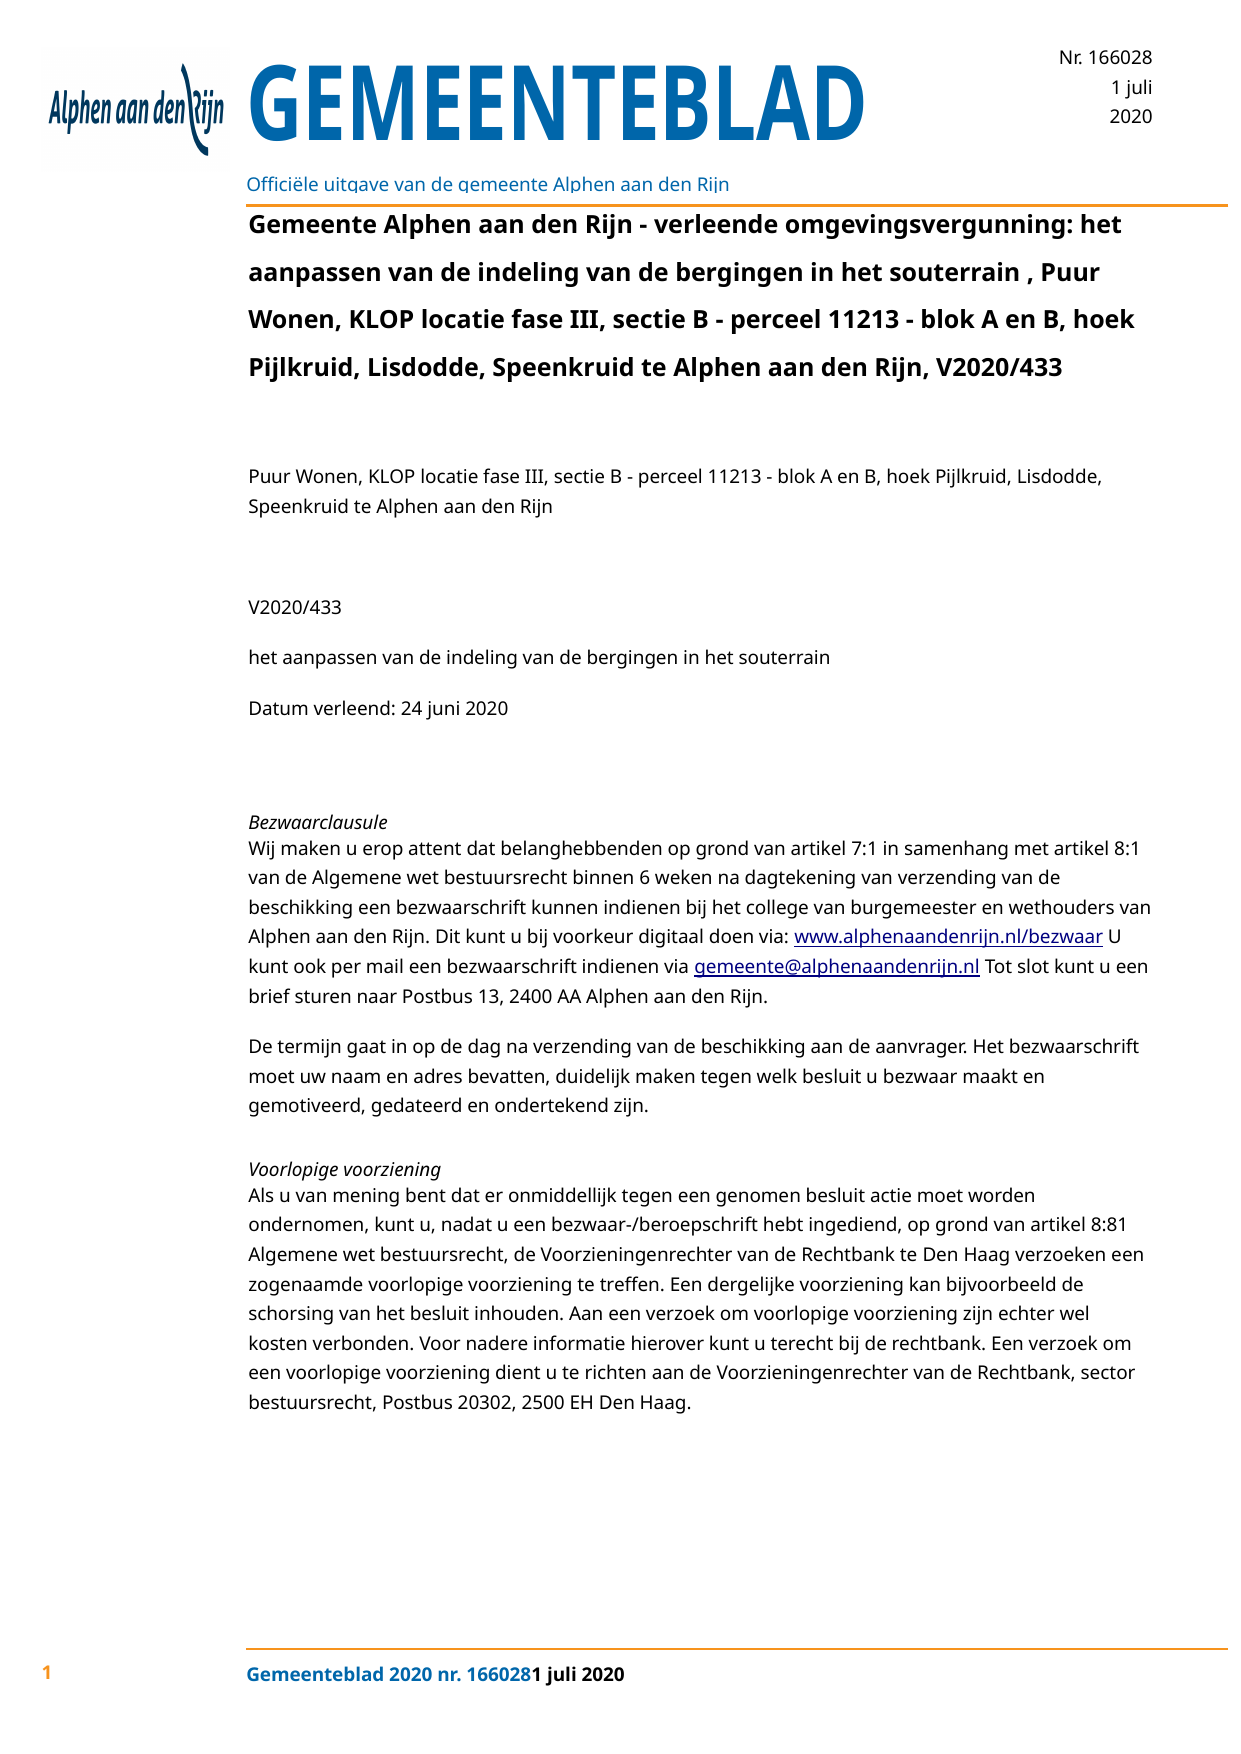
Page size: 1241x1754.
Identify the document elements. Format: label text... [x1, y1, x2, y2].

text Als u van mening bent dat er onmiddellijk tegen een genomen besluit actie moet worden ondernomen, kunt u, nadat u een bezwaar-/beroepschrift hebt ingediend, op grond van artikel 8:81 Algemene wet bestuursrecht, de Voorzieningenrechter van de Rechtbank te Den Haag verzoeken een zogenaamde voorlopige voorziening te treffen. Een dergelijke voorziening kan bijvoorbeeld de schorsing van het besluit inhouden. Aan een verzoek om voorlopige voorziening zijn echter wel kosten verbonden. Voor nadere informatie hierover kunt u terecht bij de rechtbank. Een verzoek om een voorlopige voorziening dient u te richten aan de Voorzieningenrechter van de Rechtbank, sector bestuursrecht, Postbus 20302, 2500 EH Den Haag. [248, 1182, 1152, 1415]
text Bezwaarclausule [248, 809, 1152, 835]
text Wij maken u erop attent dat belanghebbenden op grond van artikel 7:1 in samenhang met artikel 8:1 van de Algemene wet bestuursrecht binnen 6 weken na dagtekening van verzending van de beschikking een bezwaarschrift kunnen indienen bij het college van burgemeester en wethouders van Alphen aan den Rijn. Dit kunt u bij voorkeur digitaal doen via: www.alphenaandenrijn.nl/bezwaar U kunt ook per mail een bezwaarschrift indienen via gemeente@alphenaandenrijn.nl Tot slot kunt u een brief sturen naar Postbus 13, 2400 AA Alphen aan den Rijn. [248, 835, 1152, 1008]
text De termijn gaat in op de dag na verzending van de beschikking aan de aanvrager. Het bezwaarschrift moet uw naam en adres bevatten, duidelijk maken tegen welk besluit u bezwaar maakt en gemotiveerd, gedateerd en ondertekend zijn. [248, 1033, 1152, 1118]
text Gemeente Alphen aan den Rijn - verleende omgevingsvergunning: het aanpassen van de indeling van de bergingen in het souterrain , Puur Wonen, KLOP locatie fase III, sectie B - perceel 11213 - blok A en B, hoek Pijlkruid, Lisdodde, Speenkruid te Alphen aan den Rijn, V2020/433 [248, 207, 1152, 384]
picture [41, 47, 231, 172]
text Voorlopige voorziening [248, 1156, 1152, 1182]
text Datum verleend: 24 juni 2020 [248, 695, 1152, 721]
text V2020/433 [248, 594, 1152, 620]
text het aanpassen van de indeling van de bergingen in het souterrain [248, 644, 1152, 670]
text Puur Wonen, KLOP locatie fase III, sectie B - perceel 11213 - blok A en B, hoek Pijlkruid, Lisdodde, Speenkruid te Alphen aan den Rijn [248, 463, 1152, 519]
